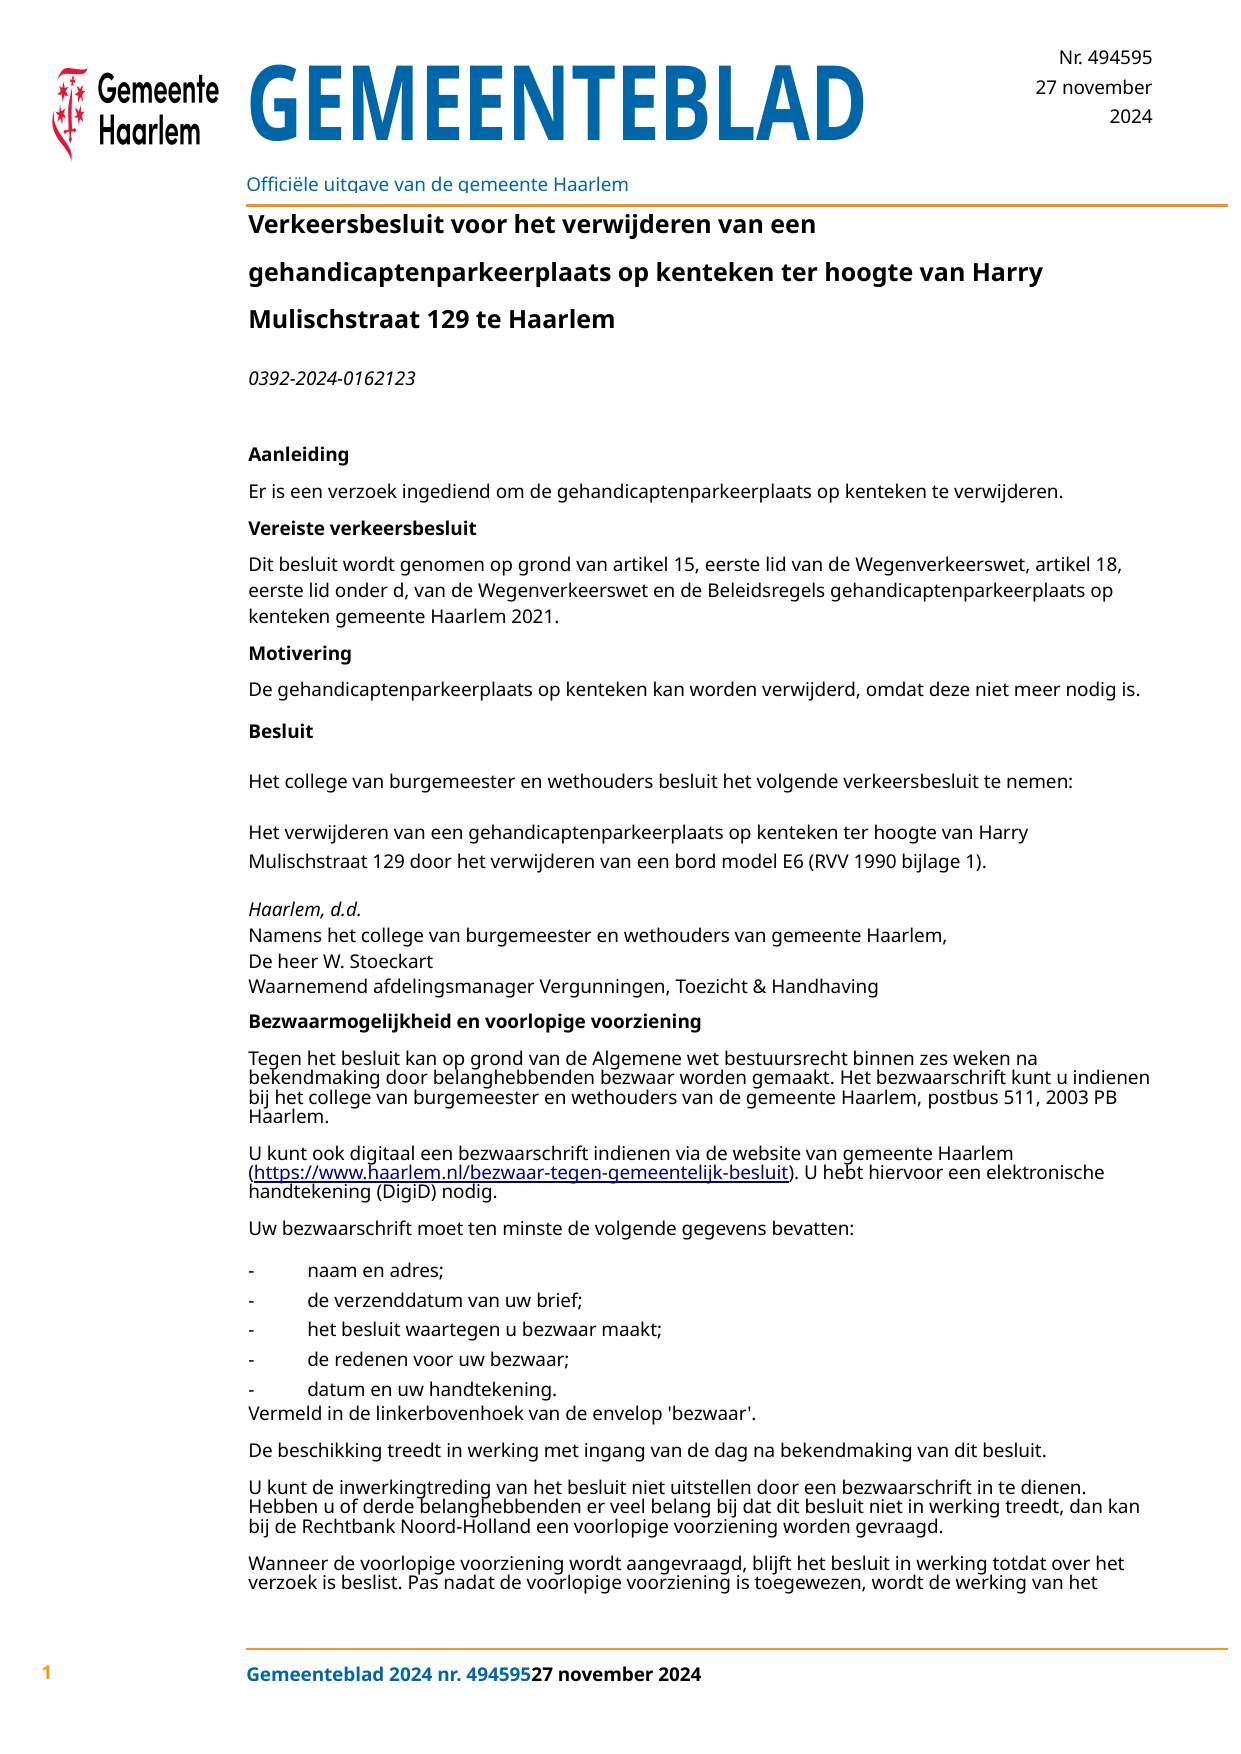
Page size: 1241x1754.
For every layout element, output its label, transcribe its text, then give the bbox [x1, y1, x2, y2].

text Besluit [248, 718, 1152, 744]
text Er is een verzoek ingediend om de gehandicaptenparkeerplaats op kenteken te verwijderen. [248, 478, 1152, 504]
list datum en uw handtekening. [248, 1376, 1152, 1401]
text De gehandicaptenparkeerplaats op kenteken kan worden verwijderd, omdat deze niet meer nodig is. [248, 676, 1152, 702]
list het besluit waartegen u bezwaar maakt; [248, 1317, 1152, 1342]
text Tegen het besluit kan op grond van de Algemene wet bestuursrecht binnen zes weken na bekendmaking door belanghebbenden bezwaar worden gemaakt. Het bezwaarschrift kunt u indienen bij het college van burgemeester en wethouders van de gemeente Haarlem, postbus 511, 2003 PB Haarlem. [248, 1050, 1152, 1127]
text Het college van burgemeester en wethouders besluit het volgende verkeersbesluit te nemen: [248, 769, 1152, 794]
text Het verwijderen van een gehandicaptenparkeerplaats op kenteken ter hoogte van Harry Mulischstraat 129 door het verwijderen van een bord model E6 (RVV 1990 bijlage 1). [248, 819, 1152, 874]
text Namens het college van burgemeester en wethouders van gemeente Haarlem, [248, 922, 1152, 948]
text Verkeersbesluit voor het verwijderen van een gehandicaptenparkeerplaats op kenteken ter hoogte van Harry Mulischstraat 129 te Haarlem [248, 207, 1152, 336]
text De heer W. Stoeckart [248, 948, 1152, 974]
text Dit besluit wordt genomen op grond van artikel 15, eerste lid van de Wegenverkeerswet, artikel 18, eerste lid onder d, van de Wegenverkeerswet en de Beleidsregels gehandicaptenparkeerplaats op kenteken gemeente Haarlem 2021. [248, 552, 1152, 629]
text Haarlem, d.d. [248, 897, 1152, 922]
text Vereiste verkeersbesluit [248, 515, 1152, 541]
list naam en adres; [248, 1257, 1152, 1283]
text Aanleiding [248, 442, 1152, 467]
list de redenen voor uw bezwaar; [248, 1346, 1152, 1372]
text U kunt ook digitaal een bezwaarschrift indienen via de website van gemeente Haarlem (https://www.haarlem.nl/bezwaar-tegen-gemeentelijk-besluit). U hebt hiervoor een elektronische handtekening (DigiD) nodig. [248, 1145, 1152, 1203]
list de verzenddatum van uw brief; [248, 1287, 1152, 1313]
picture [41, 47, 231, 172]
text 0392-2024-0162123 [248, 366, 1152, 391]
text Motivering [248, 640, 1152, 665]
text U kunt de inwerkingtreding van het besluit niet uitstellen door een bezwaarschrift in te dienen. Hebben u of derde belanghebbenden er veel belang bij dat dit besluit niet in werking treedt, dan kan bij de Rechtbank Noord-Holland een voorlopige voorziening worden gevraagd. [248, 1479, 1152, 1537]
text Wanneer de voorlopige voorziening wordt aangevraagd, blijft het besluit in werking totdat over het verzoek is beslist. Pas nadat de voorlopige voorziening is toegewezen, wordt de werking van het [248, 1555, 1152, 1593]
text Bezwaarmogelijkheid en voorlopige voorziening [248, 1013, 1152, 1032]
text Vermeld in de linkerbovenhoek van de envelop 'bezwaar'. [248, 1405, 1152, 1424]
text Uw bezwaarschrift moet ten minste de volgende gegevens bevatten: [248, 1220, 1152, 1240]
text De beschikking treedt in werking met ingang van de dag na bekendmaking van dit besluit. [248, 1442, 1152, 1462]
text Waarnemend afdelingsmanager Vergunningen, Toezicht & Handhaving [248, 974, 1152, 999]
